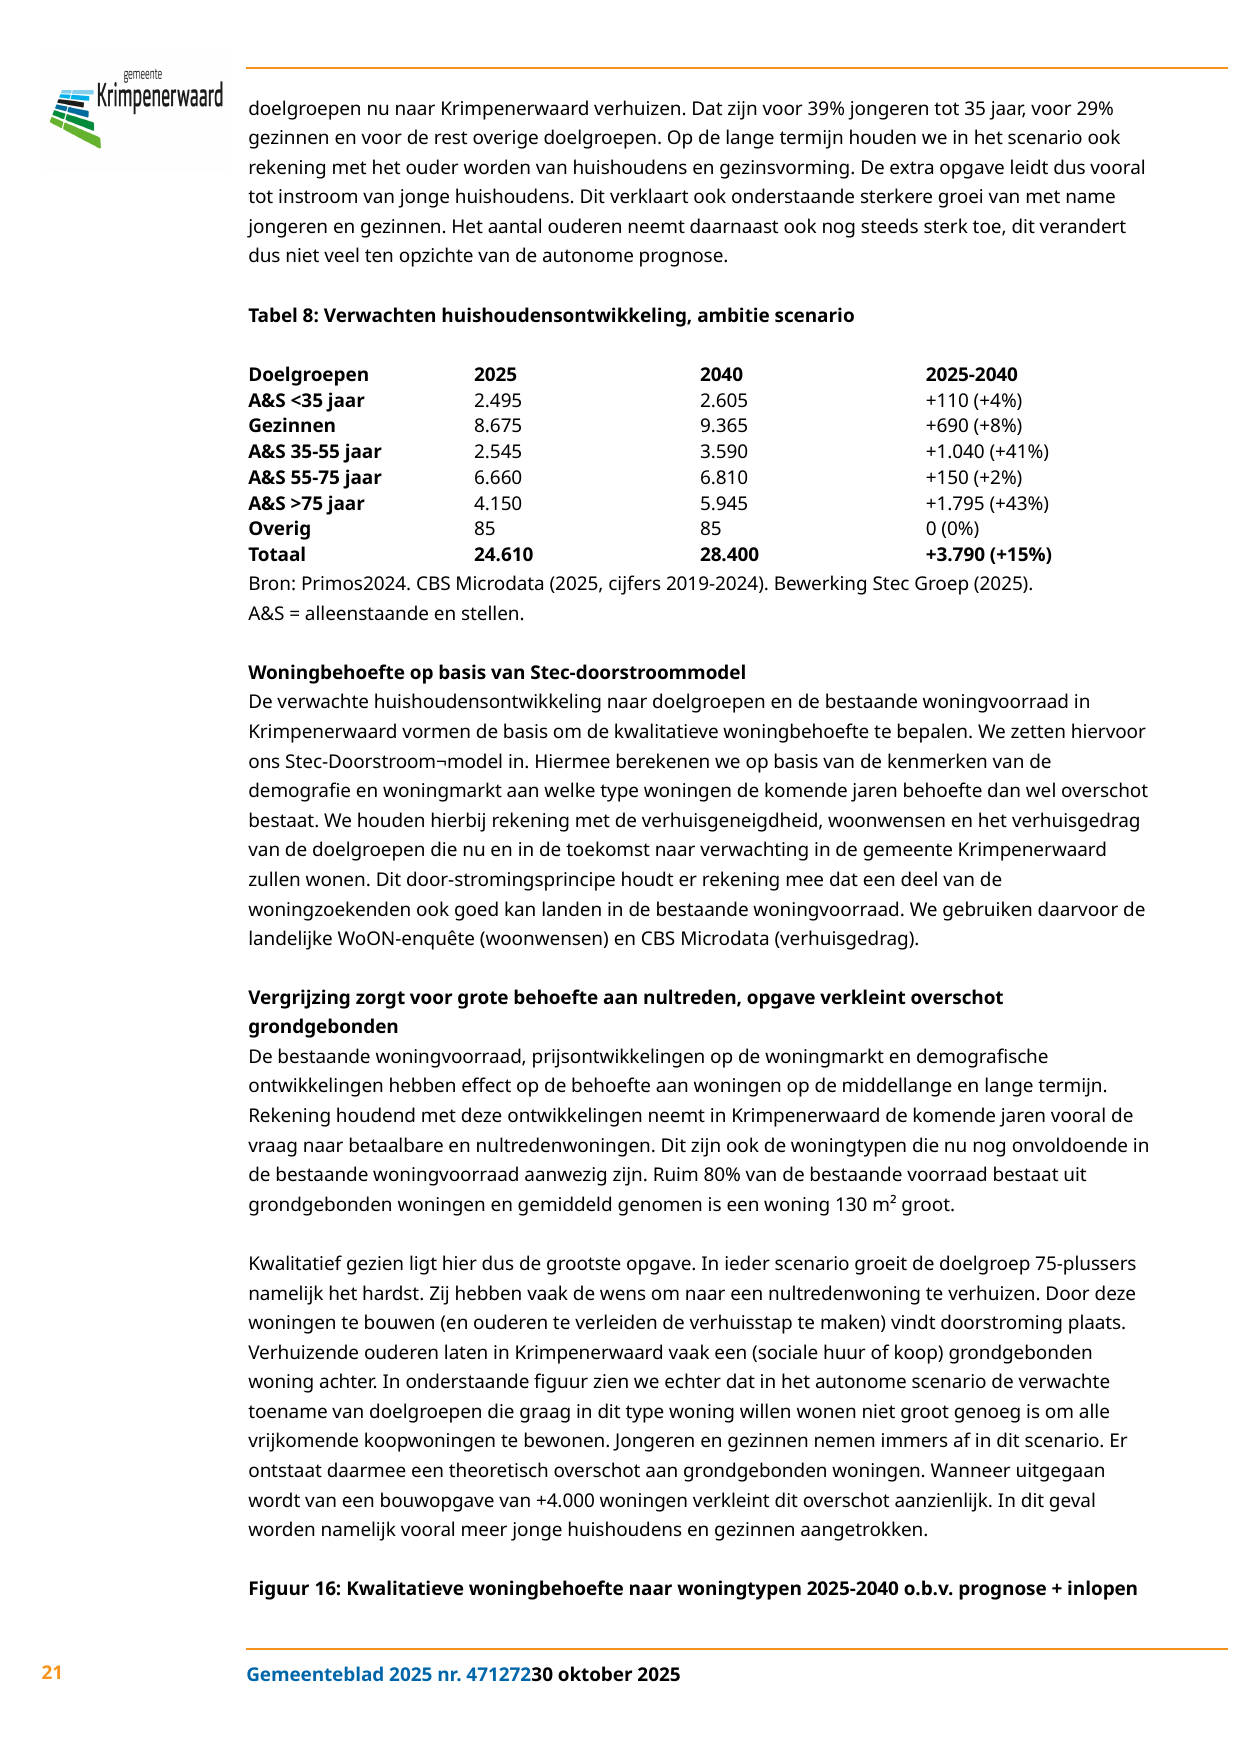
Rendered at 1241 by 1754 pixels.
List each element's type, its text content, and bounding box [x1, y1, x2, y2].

text A&S = alleenstaande en stellen. [248, 600, 1152, 626]
table_cell A&S 35-55 jaar [248, 438, 474, 464]
table_header 2025-2040 [926, 361, 1152, 387]
table_cell 6.810 [700, 464, 926, 490]
table_header 2040 [700, 361, 926, 387]
picture [41, 47, 231, 172]
text Figuur 16: Kwalitatieve woningbehoefte naar woningtypen 2025-2040 o.b.v. prognose + inlopen [248, 1576, 1152, 1601]
table_cell Overig [248, 516, 474, 541]
table_cell 4.150 [474, 490, 700, 516]
table_cell 85 [700, 516, 926, 541]
table_cell 24.610 [474, 541, 700, 567]
table_cell +150 (+2%) [926, 464, 1152, 490]
table_cell 5.945 [700, 490, 926, 516]
table_cell 3.590 [700, 438, 926, 464]
table_cell +1.040 (+41%) [926, 438, 1152, 464]
table_cell Totaal [248, 541, 474, 567]
table_cell +3.790 (+15%) [926, 541, 1152, 567]
table_header Doelgroepen [248, 361, 474, 387]
table_cell A&S <35 jaar [248, 387, 474, 413]
text Vergrijzing zorgt voor grote behoefte aan nultreden, opgave verkleint overschot grondgebonden [248, 984, 1152, 1039]
text Kwalitatief gezien ligt hier dus de grootste opgave. In ieder scenario groeit de doelgroep 75-plussers namelijk het hardst. Zij hebben vaak de wens om naar een nultredenwoning te verhuizen. Door deze woningen te bouwen (en ouderen te verleiden de verhuisstap te maken) vindt doorstroming plaats. Verhuizende ouderen laten in Krimpenerwaard vaak een (sociale huur of koop) grondgebonden woning achter. In onderstaande figuur zien we echter dat in het autonome scenario de verwachte toename van doelgroepen die graag in dit type woning willen wonen niet groot genoeg is om alle vrijkomende koopwoningen te bewonen. Jongeren en gezinnen nemen immers af in dit scenario. Er ontstaat daarmee een theoretisch overschot aan grondgebonden woningen. Wanneer uitgegaan wordt van een bouwopgave van +4.000 woningen verkleint dit overschot aanzienlijk. In dit geval worden namelijk vooral meer jonge huishoudens en gezinnen aangetrokken. [248, 1250, 1152, 1542]
table_cell 85 [474, 516, 700, 541]
text Tabel 8: Verwachten huishoudensontwikkeling, ambitie scenario [248, 302, 1152, 328]
table_cell 28.400 [700, 541, 926, 567]
table_cell A&S >75 jaar [248, 490, 474, 516]
table_cell +110 (+4%) [926, 387, 1152, 413]
table_cell +1.795 (+43%) [926, 490, 1152, 516]
table_cell +690 (+8%) [926, 413, 1152, 438]
table_cell Gezinnen [248, 413, 474, 438]
table_header 2025 [474, 361, 700, 387]
table_header Woningbehoefte op basis van Stec-doorstroommodel De verwachte huishoudensontwikkeling naar doelgroepen en de bestaande woningvoorraad in Krimpenerwaard vormen de basis om de kwalitatieve woningbehoefte te bepalen. We zetten hiervoor ons Stec-Doorstroom¬model in. Hiermee berekenen we op basis van de kenmerken van de demografie en woningmarkt aan welke type woningen de komende jaren behoefte dan wel overschot bestaat. We houden hierbij rekening met de verhuisgeneigdheid, woonwensen en het verhuisgedrag van de doelgroepen die nu en in de toekomst naar verwachting in de gemeente Krimpenerwaard zullen wonen. Dit door-stromingsprincipe houdt er rekening mee dat een deel van de woningzoekenden ook goed kan landen in de bestaande woningvoorraad. We gebruiken daarvoor de landelijke WoON-enquête (woonwensen) en CBS Microdata (verhuisgedrag). [248, 659, 1152, 951]
table_cell 2.605 [700, 387, 926, 413]
table_cell 2.545 [474, 438, 700, 464]
text De bestaande woningvoorraad, prijsontwikkelingen op de woningmarkt en demografische ontwikkelingen hebben effect op de behoefte aan woningen op de middellange en lange termijn. Rekening houdend met deze ontwikkelingen neemt in Krimpenerwaard de komende jaren vooral de vraag naar betaalbare en nultredenwoningen. Dit zijn ook de woningtypen die nu nog onvoldoende in de bestaande woningvoorraad aanwezig zijn. Ruim 80% van de bestaande voorraad bestaat uit grondgebonden woningen en gemiddeld genomen is een woning 130 m² groot. [248, 1043, 1152, 1217]
table_cell A&S 55-75 jaar [248, 464, 474, 490]
text doelgroepen nu naar Krimpenerwaard verhuizen. Dat zijn voor 39% jongeren tot 35 jaar, voor 29% gezinnen en voor de rest overige doelgroepen. Op de lange termijn houden we in het scenario ook rekening met het ouder worden van huishoudens en gezinsvorming. De extra opgave leidt dus vooral tot instroom van jonge huishoudens. Dit verklaart ook onderstaande sterkere groei van met name jongeren en gezinnen. Het aantal ouderen neemt daarnaast ook nog steeds sterk toe, dit verandert dus niet veel ten opzichte van de autonome prognose. [248, 95, 1152, 268]
text Bron: Primos2024. CBS Microdata (2025, cijfers 2019-2024). Bewerking Stec Groep (2025). [248, 570, 1152, 596]
table_cell 6.660 [474, 464, 700, 490]
table_cell 8.675 [474, 413, 700, 438]
table_cell 9.365 [700, 413, 926, 438]
table_cell 0 (0%) [926, 516, 1152, 541]
table_cell 2.495 [474, 387, 700, 413]
